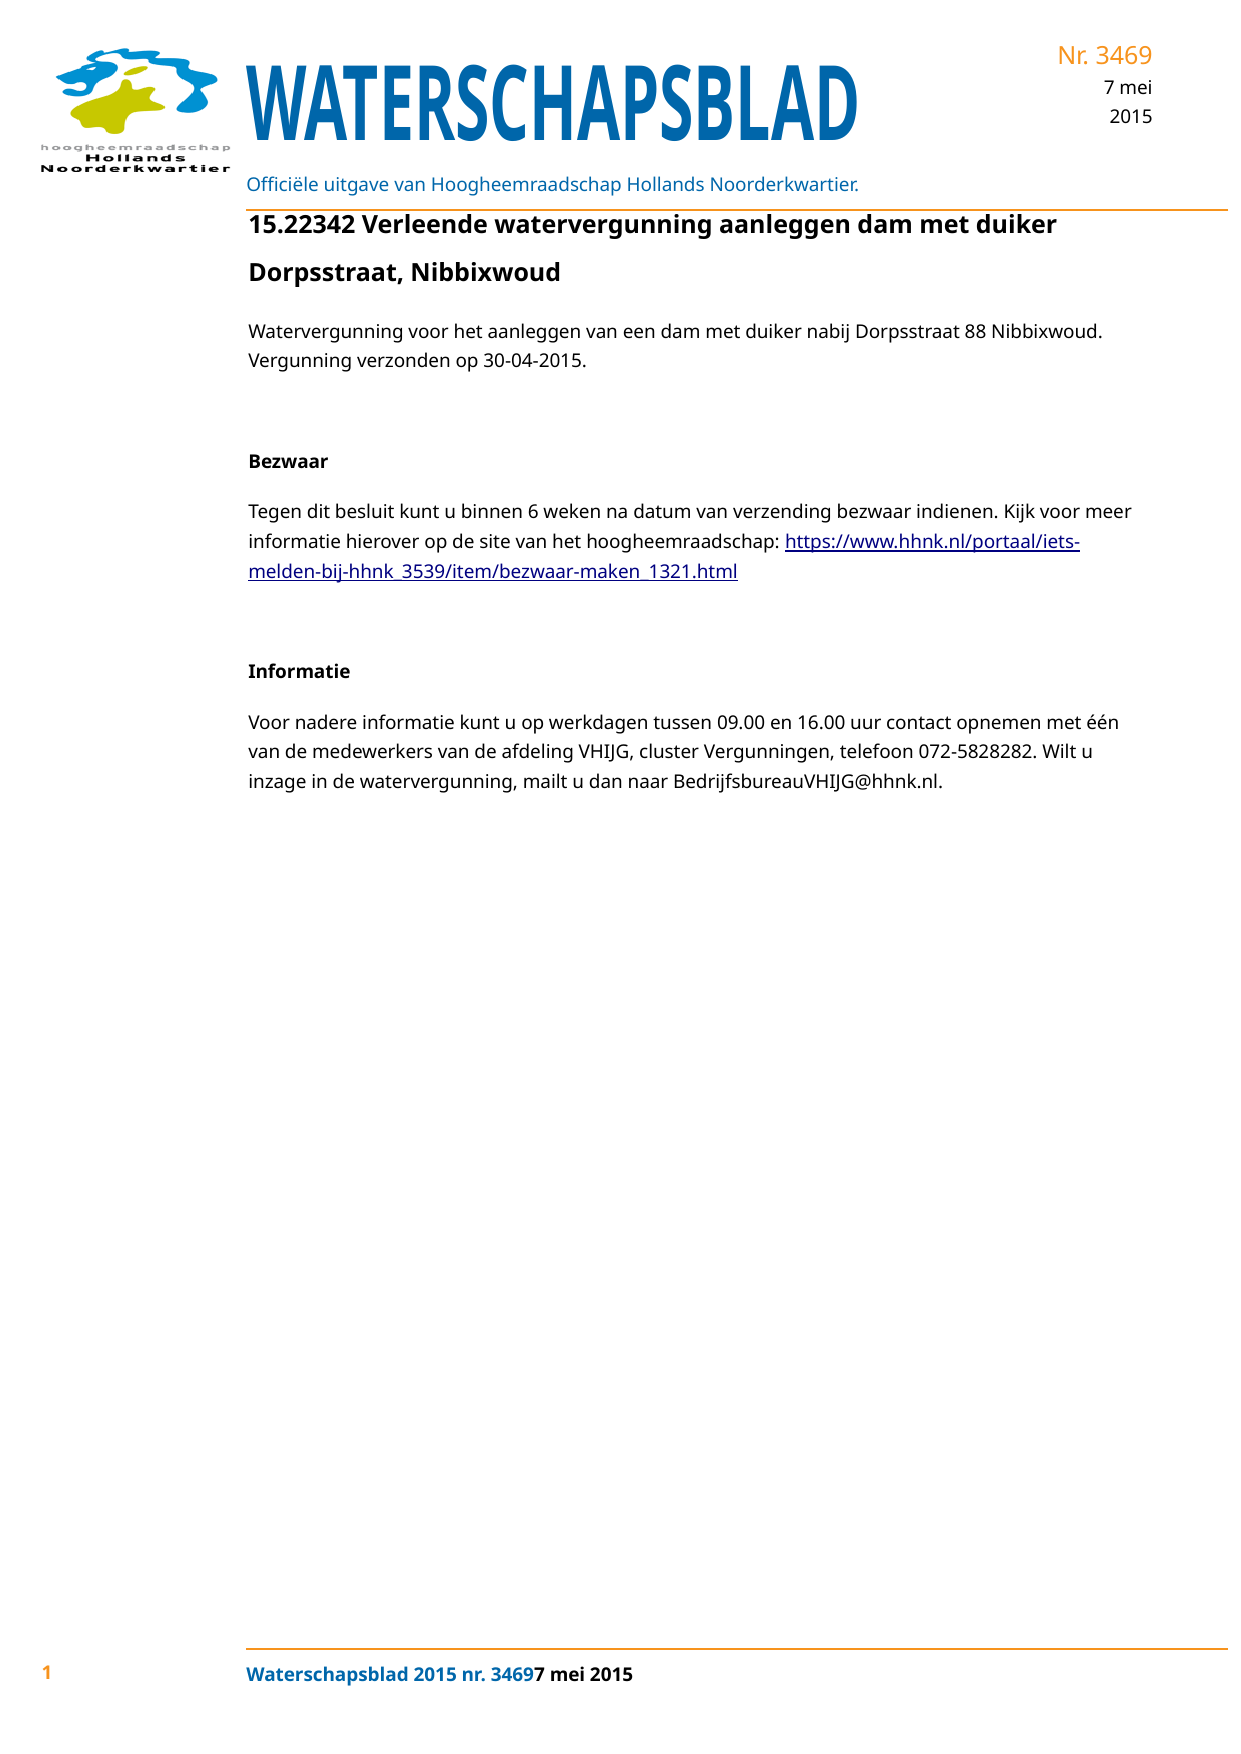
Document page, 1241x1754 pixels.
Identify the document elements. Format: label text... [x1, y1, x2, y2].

text Informatie [248, 659, 1152, 684]
text Voor nadere informatie kunt u op werkdagen tussen 09.00 en 16.00 uur contact opnemen met één van de medewerkers van de afdeling VHIJG, cluster Vergunningen, telefoon 072-5828282. Wilt u inzage in de watervergunning, mailt u dan naar BedrijfsbureauVHIJG@hhnk.nl. [248, 709, 1152, 794]
picture [41, 47, 231, 172]
text Tegen dit besluit kunt u binnen 6 weken na datum van verzending bezwaar indienen. Kijk voor meer informatie hierover op de site van het hoogheemraadschap: https://www.hhnk.nl/portaal/iets-melden-bij-hhnk_3539/item/bezwaar-maken_1321.html [248, 499, 1152, 584]
text Watervergunning voor het aanleggen van een dam met duiker nabij Dorpsstraat 88 Nibbixwoud. Vergunning verzonden op 30-04-2015. [248, 318, 1152, 373]
text 15.22342 Verleende watervergunning aanleggen dam met duiker Dorpsstraat, Nibbixwoud [248, 211, 1152, 288]
text Bezwaar [248, 448, 1152, 474]
